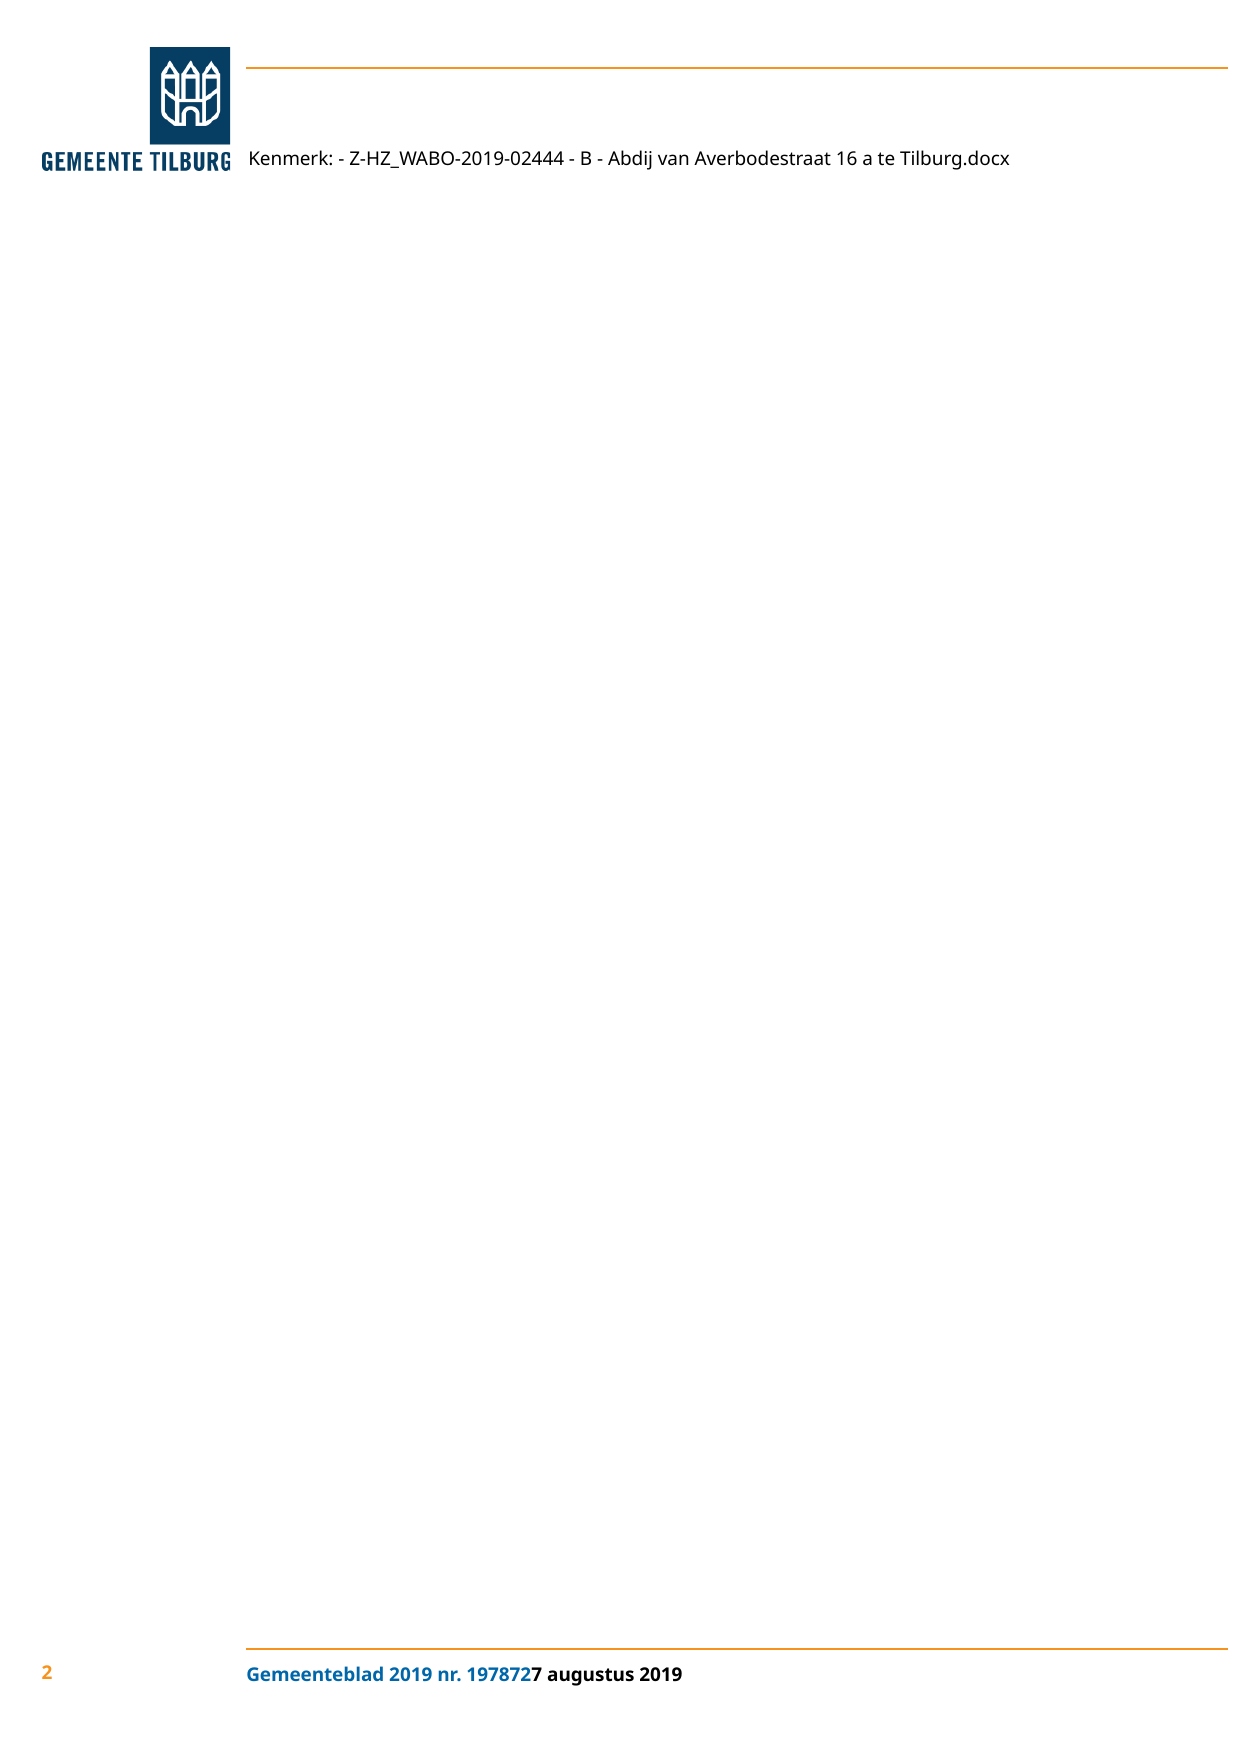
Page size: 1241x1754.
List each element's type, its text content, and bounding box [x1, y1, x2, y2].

picture [41, 47, 231, 172]
text Kenmerk: - Z-HZ_WABO-2019-02444 - B - Abdij van Averbodestraat 16 a te Tilburg.docx [248, 145, 1152, 171]
